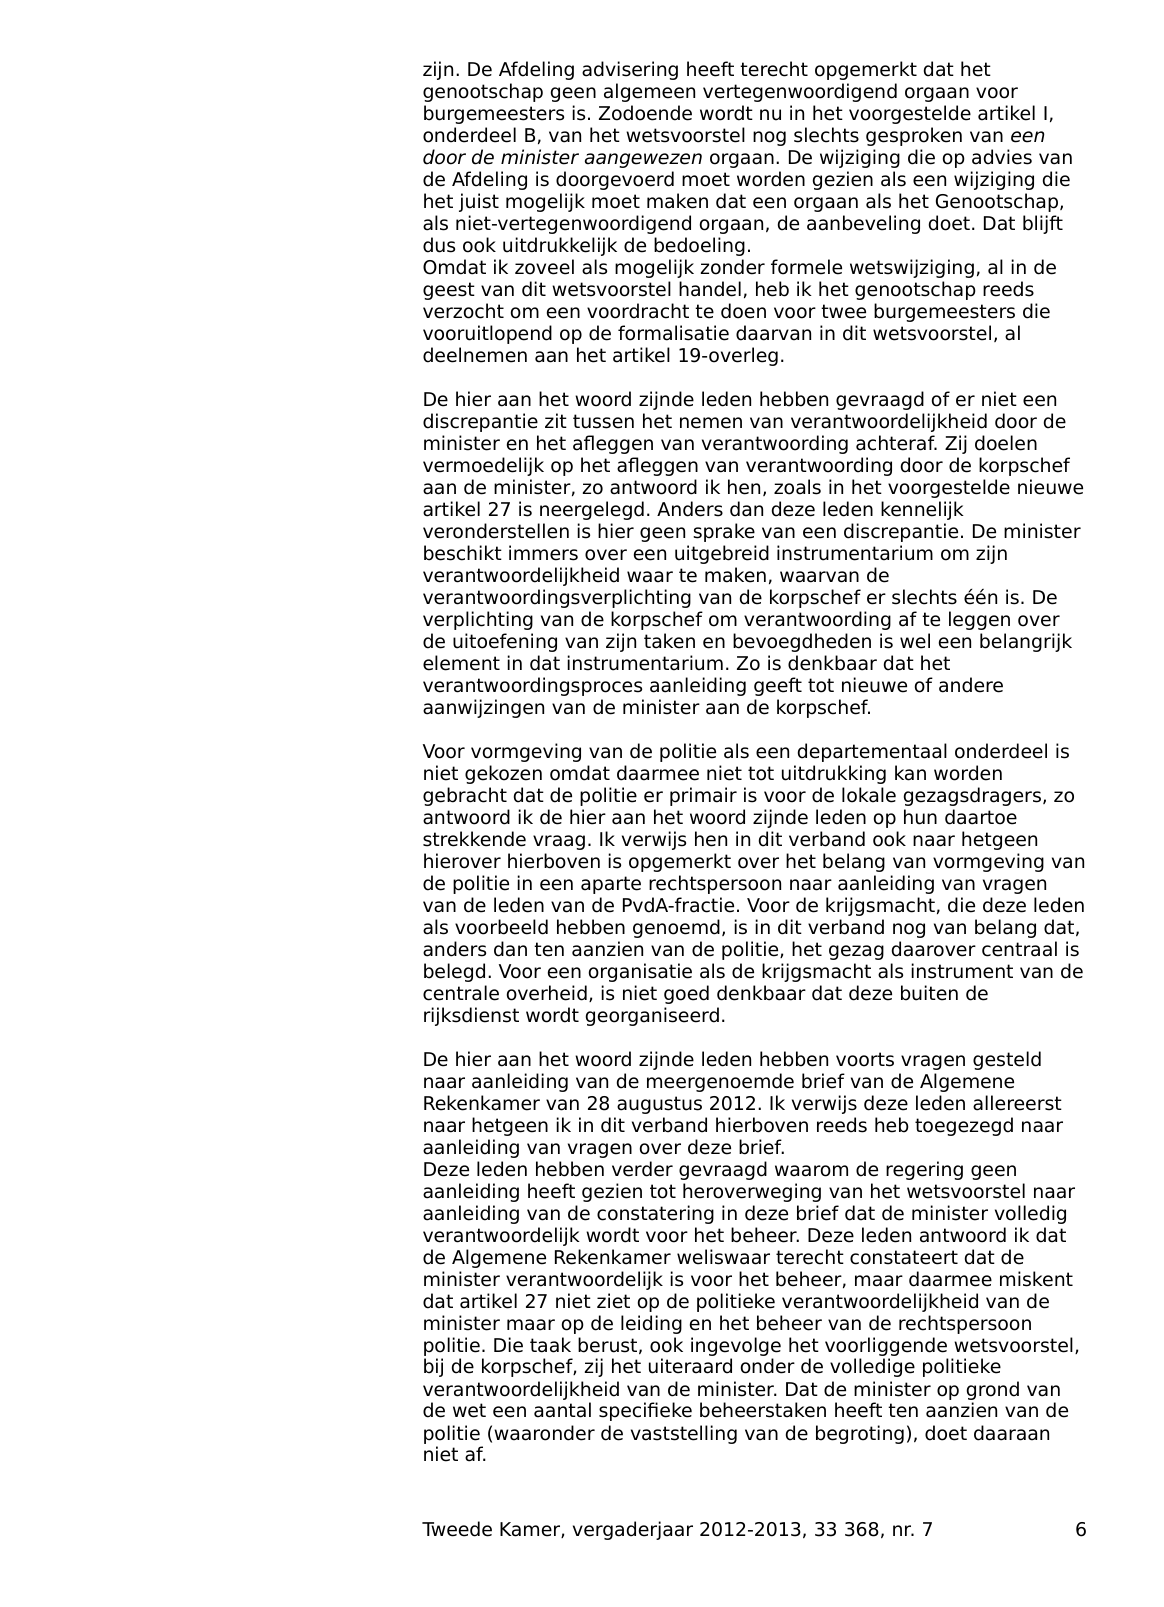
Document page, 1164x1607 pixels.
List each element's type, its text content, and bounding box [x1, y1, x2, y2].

text zijn. De Afdeling advisering heeft terecht opgemerkt dat het genootschap geen algemeen vertegenwoordigend orgaan voor burgemeesters is. Zodoende wordt nu in het voorgestelde artikel I, onderdeel B, van het wetsvoorstel nog slechts gesproken van een door de minister aangewezen orgaan. De wijziging die op advies van de Afdeling is doorgevoerd moet worden gezien als een wijziging die het juist mogelijk moet maken dat een orgaan als het Genootschap, als niet-vertegenwoordigend orgaan, de aanbeveling doet. Dat blijft dus ook uitdrukkelijk de bedoeling. [422, 59, 1087, 257]
text Omdat ik zoveel als mogelijk zonder formele wetswijziging, al in de geest van dit wetsvoorstel handel, heb ik het genootschap reeds verzocht om een voordracht te doen voor twee burgemeesters die vooruitlopend op de formalisatie daarvan in dit wetsvoorstel, al deelnemen aan het artikel 19-overleg. [422, 257, 1087, 367]
text Voor vormgeving van de politie als een departementaal onderdeel is niet gekozen omdat daarmee niet tot uitdrukking kan worden gebracht dat de politie er primair is voor de lokale gezagsdragers, zo antwoord ik de hier aan het woord zijnde leden op hun daartoe strekkende vraag. Ik verwijs hen in dit verband ook naar hetgeen hierover hierboven is opgemerkt over het belang van vormgeving van de politie in een aparte rechtspersoon naar aanleiding van vragen van de leden van de PvdA-fractie. Voor de krijgsmacht, die deze leden als voorbeeld hebben genoemd, is in dit verband nog van belang dat, anders dan ten aanzien van de politie, het gezag daarover centraal is belegd. Voor een organisatie als de krijgsmacht als instrument van de centrale overheid, is niet goed denkbaar dat deze buiten de rijksdienst wordt georganiseerd. [422, 741, 1087, 1027]
text Deze leden hebben verder gevraagd waarom de regering geen aanleiding heeft gezien tot heroverweging van het wetsvoorstel naar aanleiding van de constatering in deze brief dat de minister volledig verantwoordelijk wordt voor het beheer. Deze leden antwoord ik dat de Algemene Rekenkamer weliswaar terecht constateert dat de minister verantwoordelijk is voor het beheer, maar daarmee miskent dat artikel 27 niet ziet op de politieke verantwoordelijkheid van de minister maar op de leiding en het beheer van de rechtspersoon politie. Die taak berust, ook ingevolge het voorliggende wetsvoorstel, bij de korpschef, zij het uiteraard onder de volledige politieke verantwoordelijkheid van de minister. Dat de minister op grond van de wet een aantal specifieke beheerstaken heeft ten aanzien van de politie (waaronder de vaststelling van de begroting), doet daaraan niet af. [422, 1159, 1087, 1466]
text De hier aan het woord zijnde leden hebben gevraagd of er niet een discrepantie zit tussen het nemen van verantwoordelijkheid door de minister en het afleggen van verantwoording achteraf. Zij doelen vermoedelijk op het afleggen van verantwoording door de korpschef aan de minister, zo antwoord ik hen, zoals in het voorgestelde nieuwe artikel 27 is neergelegd. Anders dan deze leden kennelijk veronderstellen is hier geen sprake van een discrepantie. De minister beschikt immers over een uitgebreid instrumentarium om zijn verantwoordelijkheid waar te maken, waarvan de verantwoordingsverplichting van de korpschef er slechts één is. De verplichting van de korpschef om verantwoording af te leggen over de uitoefening van zijn taken en bevoegdheden is wel een belangrijk element in dat instrumentarium. Zo is denkbaar dat het verantwoordingsproces aanleiding geeft tot nieuwe of andere aanwijzingen van de minister aan de korpschef. [422, 389, 1087, 719]
text De hier aan het woord zijnde leden hebben voorts vragen gesteld naar aanleiding van de meergenoemde brief van de Algemene Rekenkamer van 28 augustus 2012. Ik verwijs deze leden allereerst naar hetgeen ik in dit verband hierboven reeds heb toegezegd naar aanleiding van vragen over deze brief. [422, 1049, 1087, 1159]
